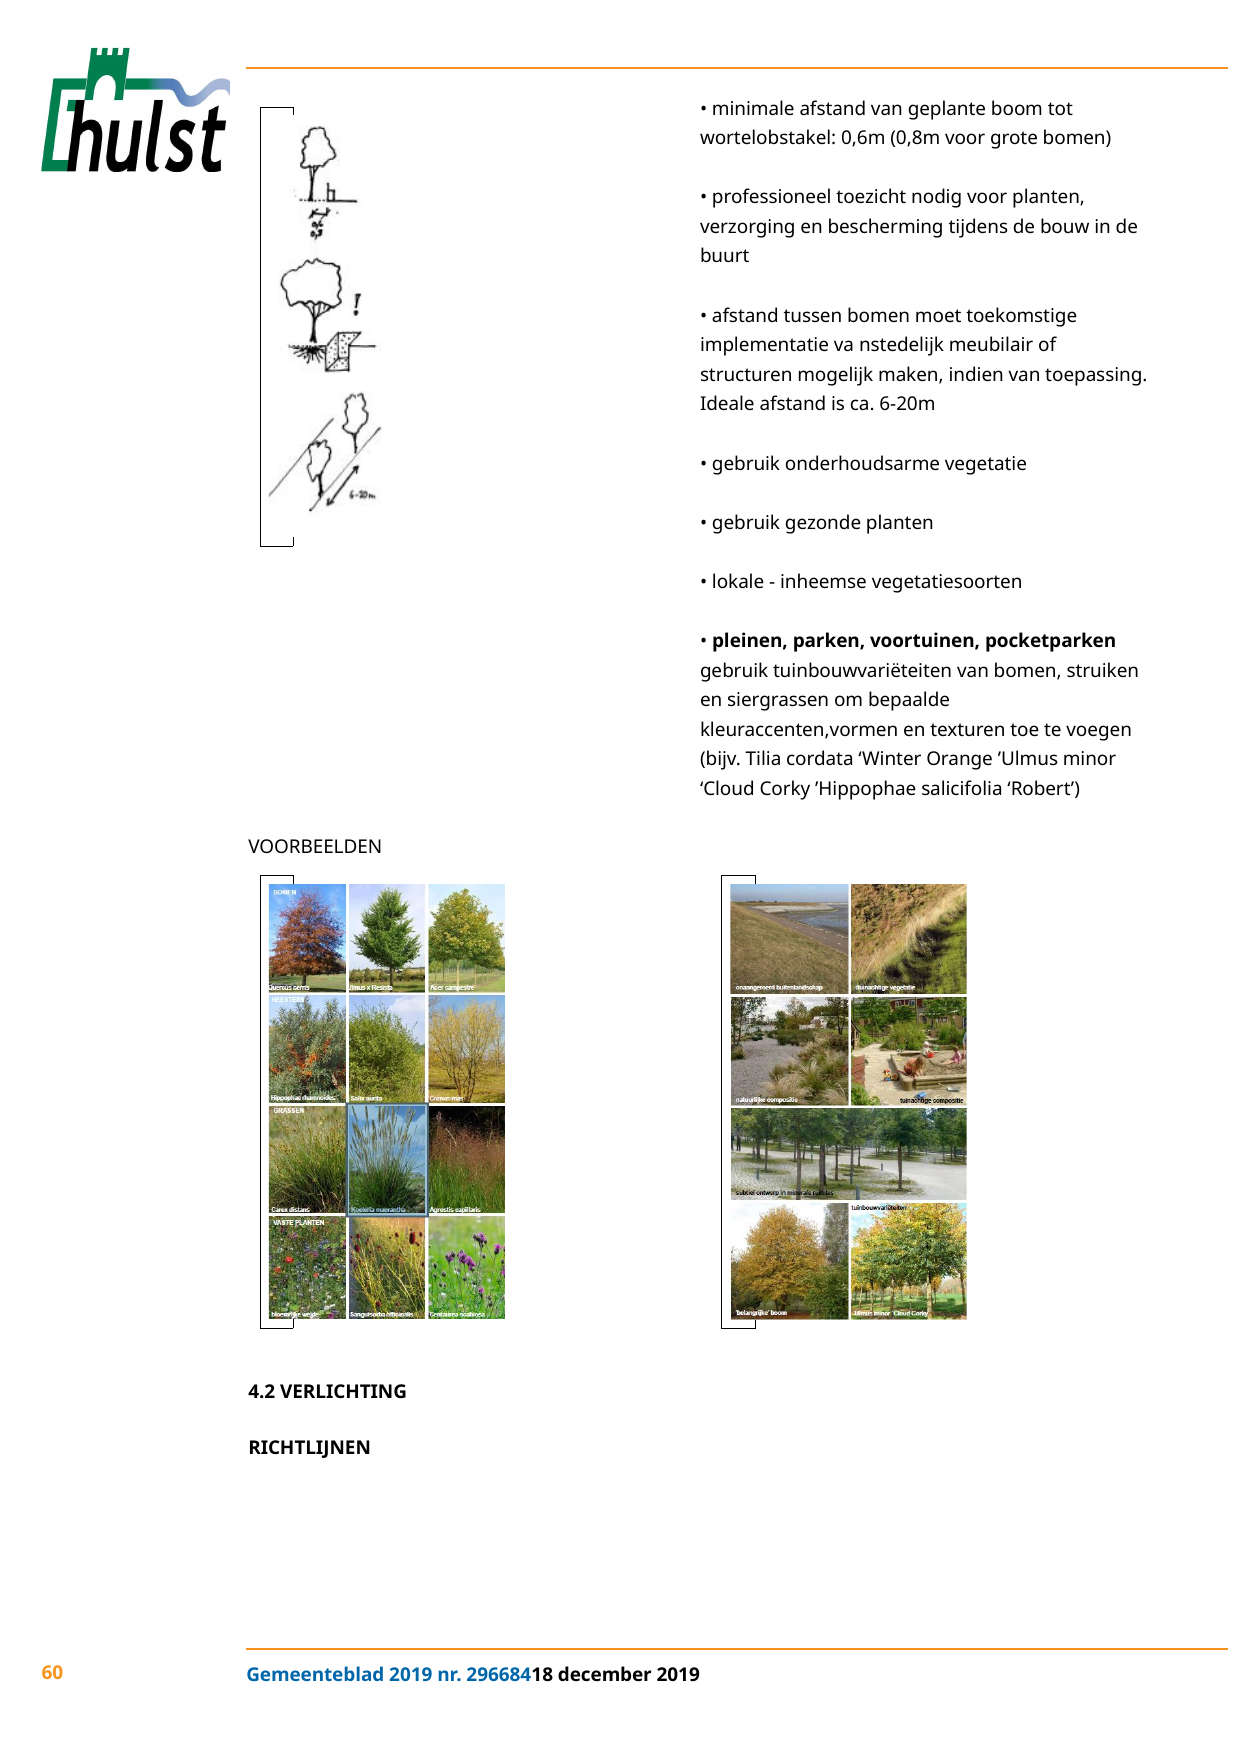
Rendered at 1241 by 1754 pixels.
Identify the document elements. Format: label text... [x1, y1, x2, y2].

table_header [700, 1320, 1152, 1346]
table_header [248, 864, 700, 1346]
picture [268, 115, 387, 537]
text RICHTLIJNEN [248, 1434, 1152, 1460]
table_header [700, 864, 1152, 1319]
picture [268, 884, 505, 1319]
table_header [722, 876, 755, 1319]
text VOORBEELDEN [248, 834, 1152, 859]
picture [41, 47, 231, 172]
table_header [248, 95, 700, 801]
picture [730, 884, 967, 1320]
table_header [722, 1320, 755, 1328]
table_header • minimale afstand van geplante boom tot wortelobstakel: 0,6m (0,8m voor grote bomen) • professioneel toezicht nodig voor planten, verzorging en bescherming tijdens de bouw in de buurt • afstand tussen bomen moet toekomstige implementatie va nstedelijk meubilair of structuren mogelijk maken, indien van toepassing. Ideale afstand is ca. 6-20m • gebruik onderhoudsarme vegetatie • gebruik gezonde planten • lokale - inheemse vegetatiesoorten • pleinen, parken, voortuinen, pocketparken gebruik tuinbouwvariëteiten van bomen, struiken en siergrassen om bepaalde kleuraccenten,vormen en texturen toe te voegen (bijv. Tilia cordata ‘Winter Orange ’Ulmus minor ‘Cloud Corky ’Hippophae salicifolia ‘Robert’) [700, 95, 1152, 801]
text 4.2 VERLICHTING [248, 1379, 1152, 1404]
